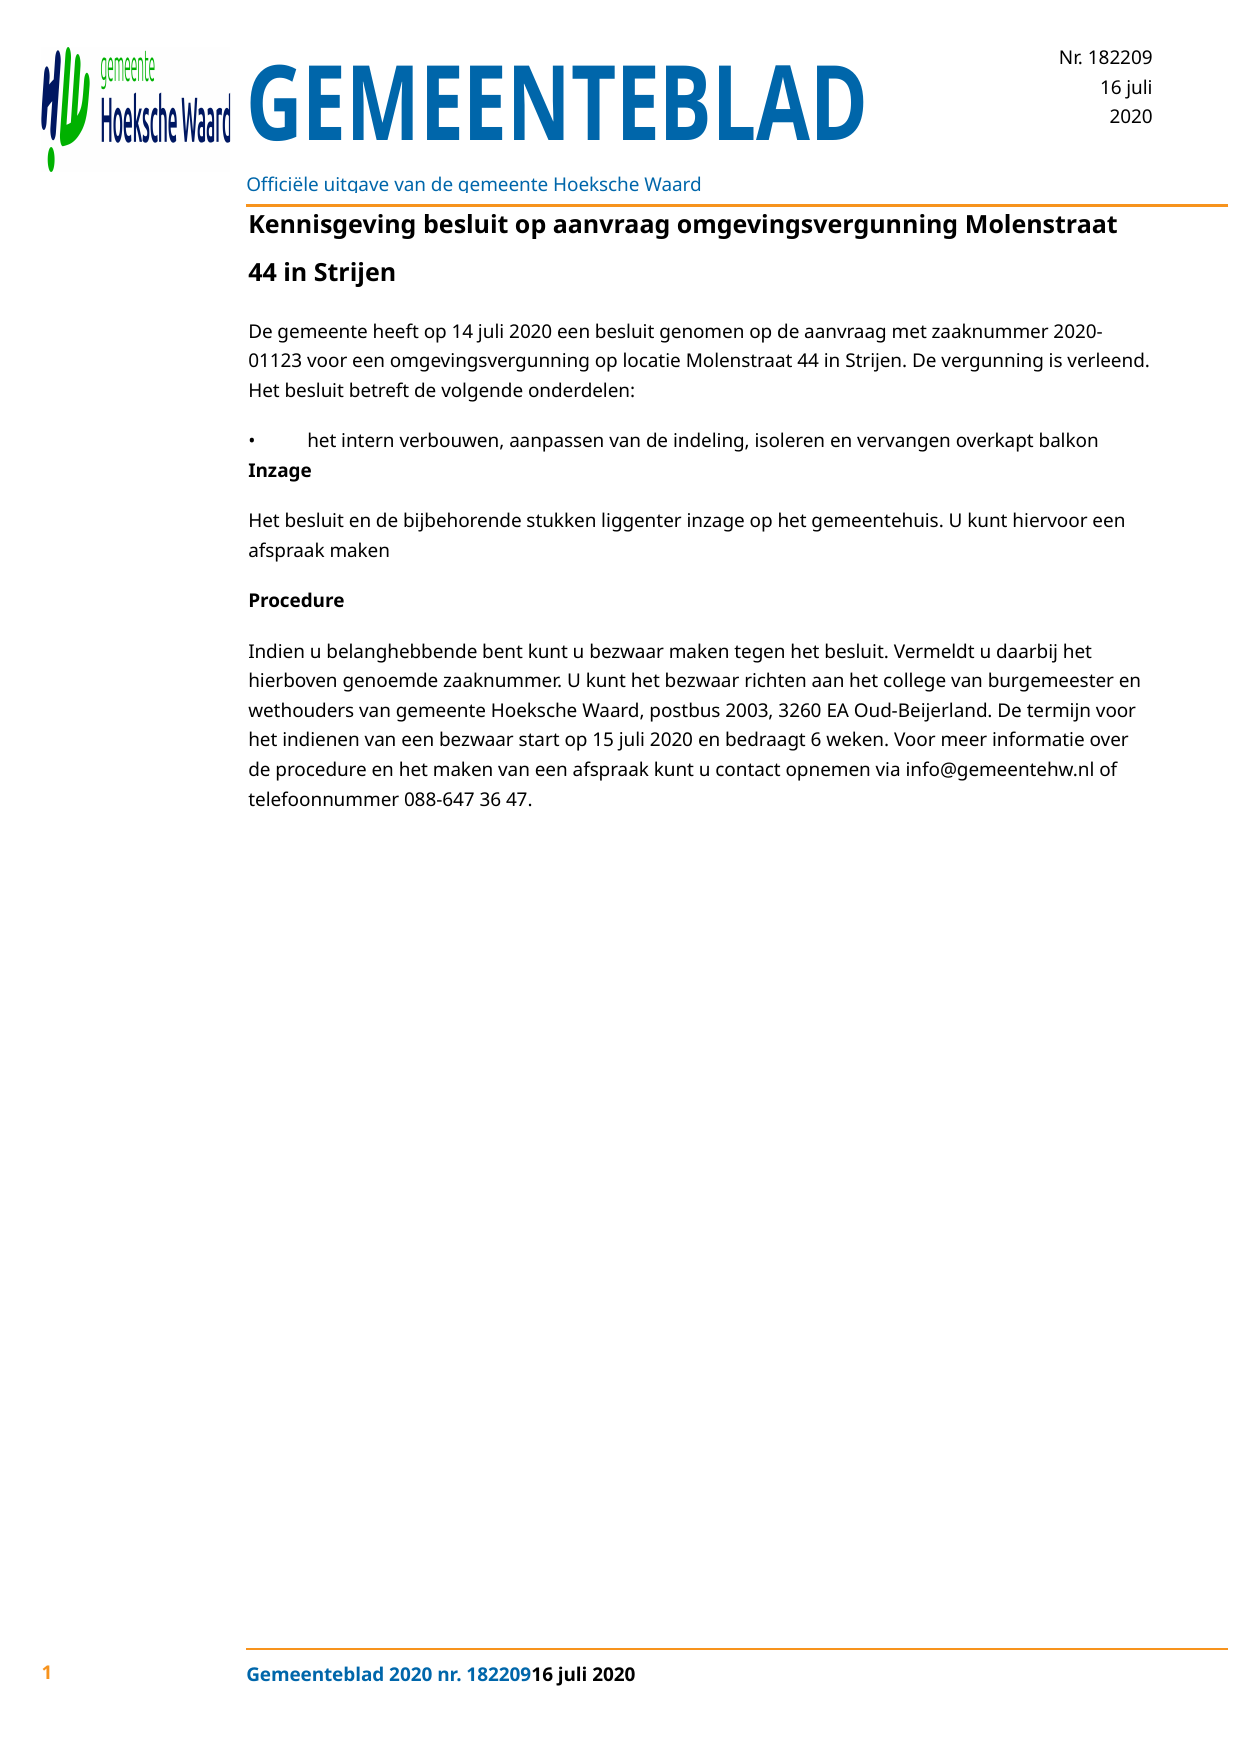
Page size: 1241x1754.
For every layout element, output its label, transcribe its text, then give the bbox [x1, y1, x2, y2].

picture [41, 47, 231, 172]
text Indien u belanghebbende bent kunt u bezwaar maken tegen het besluit. Vermeldt u daarbij het hierboven genoemde zaaknummer. U kunt het bezwaar richten aan het college van burgemeester en wethouders van gemeente Hoeksche Waard, postbus 2003, 3260 EA Oud-Beijerland. De termijn voor het indienen van een bezwaar start op 15 juli 2020 en bedraagt 6 weken. Voor meer informatie over de procedure en het maken van een afspraak kunt u contact opnemen via info@gemeentehw.nl of telefoonnummer 088-647 36 47. [248, 638, 1152, 812]
text Het besluit en de bijbehorende stukken liggenter inzage op het gemeentehuis. U kunt hiervoor een afspraak maken [248, 507, 1152, 563]
text Procedure [248, 587, 1152, 613]
text Inzage [248, 457, 1152, 483]
text De gemeente heeft op 14 juli 2020 een besluit genomen op de aanvraag met zaaknummer 2020-01123 voor een omgevingsvergunning op locatie Molenstraat 44 in Strijen. De vergunning is verleend. Het besluit betreft de volgende onderdelen: [248, 318, 1152, 403]
text Kennisgeving besluit op aanvraag omgevingsvergunning Molenstraat 44 in Strijen [248, 207, 1152, 288]
list het intern verbouwen, aanpassen van de indeling, isoleren en vervangen overkapt balkon [248, 427, 1152, 453]
